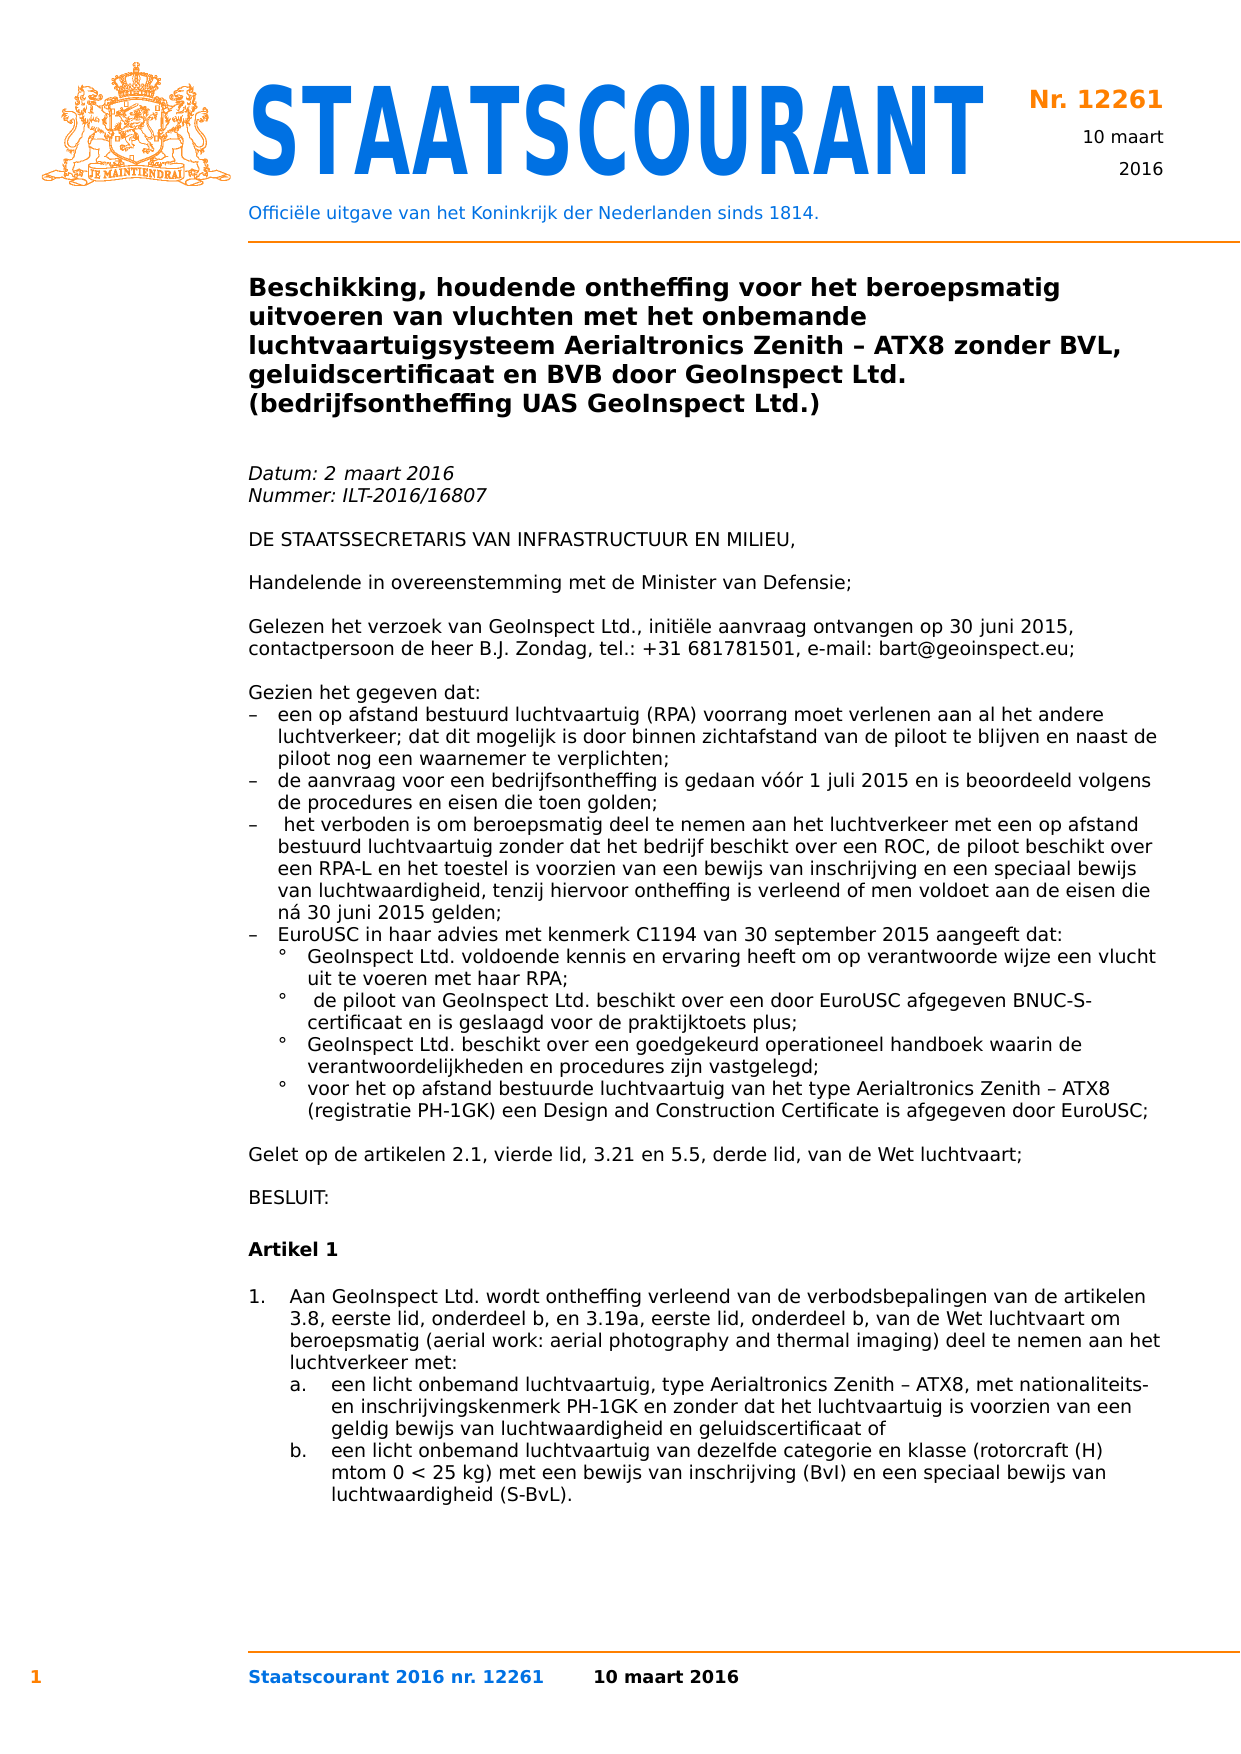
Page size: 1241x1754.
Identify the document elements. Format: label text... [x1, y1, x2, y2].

text Gelezen het verzoek van GeoInspect Ltd., initiële aanvraag ontvangen op 30 juni 2015, contactpersoon de heer B.J. Zondag, tel.: +31 681781501, e-mail: bart@geoinspect.eu; [248, 616, 1163, 660]
table_cell 10 maart [998, 121, 1240, 153]
table_cell Officiële uitgave van het Koninkrijk der Nederlanden sinds 1814. [248, 203, 1240, 241]
text BESLUIT: [248, 1187, 1163, 1209]
text b. een licht onbemand luchtvaartuig van dezelfde categorie en klasse (rotorcraft (H) mtom 0 < 25 kg) met een bewijs van inschrijving (BvI) en een speciaal bewijs van luchtwaardigheid (S-BvL). [289, 1440, 1163, 1506]
table_header Nr. 12261 [998, 62, 1240, 121]
text Gelet op de artikelen 2.1, vierde lid, 3.21 en 5.5, derde lid, van de Wet luchtvaart; [248, 1143, 1163, 1165]
text DE STAATSSECRETARIS VAN INFRASTRUCTUUR EN MILIEU, [248, 528, 1163, 550]
text ° GeoInspect Ltd. voldoende kennis en ervaring heeft om op verantwoorde wijze een vlucht uit te voeren met haar RPA; [278, 946, 1163, 990]
text Datum: 2 maart 2016 [248, 463, 1163, 484]
text – de aanvraag voor een bedrijfsontheffing is gedaan vóór 1 juli 2015 en is beoordeeld volgens de procedures en eisen die toen golden; [248, 770, 1163, 814]
table_cell 2016 [998, 153, 1240, 203]
subtitle Beschikking, houdende ontheffing voor het beroepsmatig uitvoeren van vluchten met het onbemande luchtvaartuigsysteem Aerialtronics Zenith – ATX8 zonder BVL, geluidscertificaat en BVB door GeoInspect Ltd. (bedrijfsontheffing UAS GeoInspect Ltd.) [248, 273, 1163, 419]
text Gezien het gegeven dat: [248, 682, 1163, 704]
text – een op afstand bestuurd luchtvaartuig (RPA) voorrang moet verlenen aan al het andere luchtverkeer; dat dit mogelijk is door binnen zichtafstand van de piloot te blijven en naast de piloot nog een waarnemer te verplichten; [248, 704, 1163, 770]
table_header [25, 62, 248, 241]
text 1. Aan GeoInspect Ltd. wordt ontheffing verleend van de verbodsbepalingen van de artikelen 3.8, eerste lid, onderdeel b, en 3.19a, eerste lid, onderdeel b, van de Wet luchtvaart om beroepsmatig (aerial work: aerial photography and thermal imaging) deel te nemen aan het luchtverkeer met: [248, 1286, 1163, 1374]
subtitle Artikel 1 [248, 1239, 1163, 1261]
text ° voor het op afstand bestuurde luchtvaartuig van het type Aerialtronics Zenith – ATX8 (registratie PH-1GK) een Design and Construction Certificate is afgegeven door EuroUSC; [278, 1078, 1163, 1122]
picture [41, 62, 231, 186]
text – EuroUSC in haar advies met kenmerk C1194 van 30 september 2015 aangeeft dat: [248, 924, 1163, 946]
text ° GeoInspect Ltd. beschikt over een goedgekeurd operationeel handboek waarin de verantwoordelijkheden en procedures zijn vastgelegd; [278, 1034, 1163, 1078]
text Handelende in overeenstemming met de Minister van Defensie; [248, 572, 1163, 594]
text ° de piloot van GeoInspect Ltd. beschikt over een door EuroUSC afgegeven BNUC-S-certificaat en is geslaagd voor de praktijktoets plus; [278, 990, 1163, 1034]
text – het verboden is om beroepsmatig deel te nemen aan het luchtverkeer met een op afstand bestuurd luchtvaartuig zonder dat het bedrijf beschikt over een ROC, de piloot beschikt over een RPA-L en het toestel is voorzien van een bewijs van inschrijving en een speciaal bewijs van luchtwaardigheid, tenzij hiervoor ontheffing is verleend of men voldoet aan de eisen die ná 30 juni 2015 gelden; [248, 814, 1163, 924]
text Nummer: ILT-2016/16807 [248, 484, 1163, 507]
table_header STAATSCOURANT [248, 62, 998, 203]
text a. een licht onbemand luchtvaartuig, type Aerialtronics Zenith – ATX8, met nationaliteits- en inschrijvingskenmerk PH-1GK en zonder dat het luchtvaartuig is voorzien van een geldig bewijs van luchtwaardigheid en geluidscertificaat of [289, 1374, 1163, 1440]
